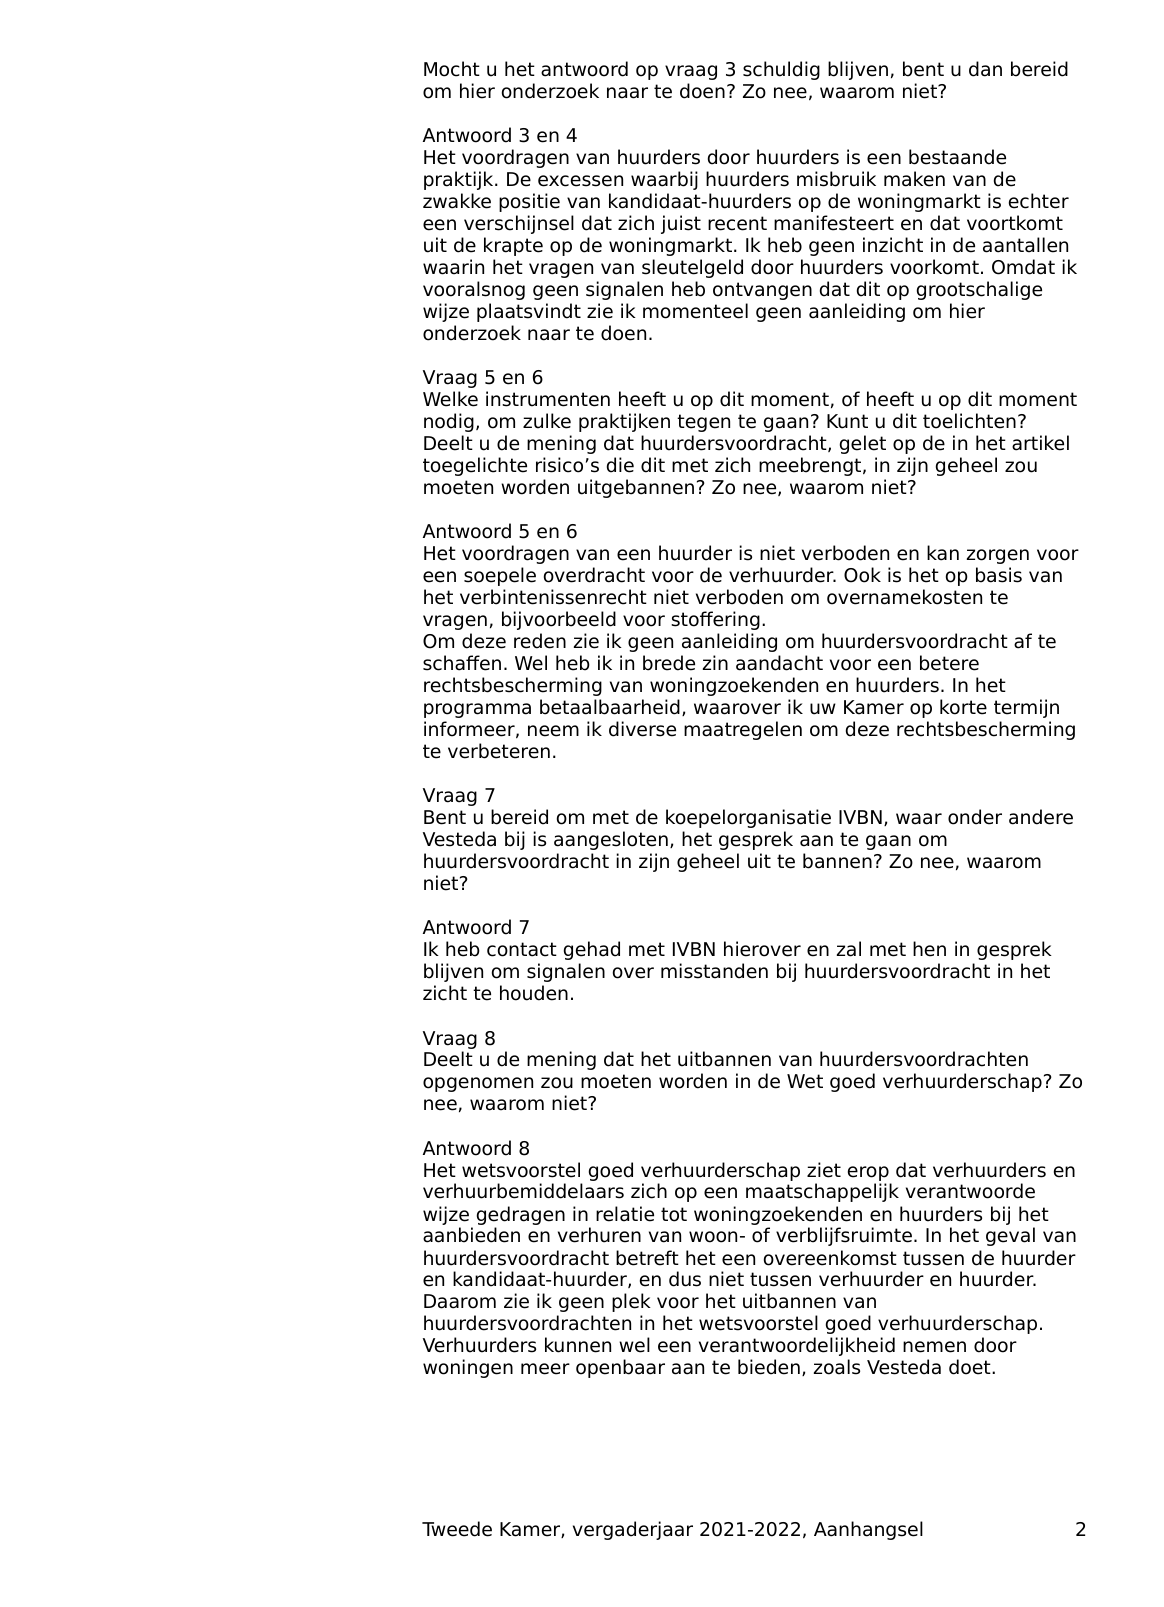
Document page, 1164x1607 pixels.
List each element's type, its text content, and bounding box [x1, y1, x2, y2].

text Ik heb contact gehad met IVBN hierover en zal met hen in gesprek blijven om signalen over misstanden bij huurdersvoordracht in het zicht te houden. [422, 939, 1087, 1005]
text Mocht u het antwoord op vraag 3 schuldig blijven, bent u dan bereid om hier onderzoek naar te doen? Zo nee, waarom niet? [422, 59, 1087, 103]
text Antwoord 8 [422, 1137, 1087, 1159]
text Antwoord 7 [422, 917, 1087, 939]
text Deelt u de mening dat huurdersvoordracht, gelet op de in het artikel toegelichte risico’s die dit met zich meebrengt, in zijn geheel zou moeten worden uitgebannen? Zo nee, waarom niet? [422, 433, 1087, 499]
text Welke instrumenten heeft u op dit moment, of heeft u op dit moment nodig, om zulke praktijken tegen te gaan? Kunt u dit toelichten? [422, 389, 1087, 433]
text Vraag 7 [422, 785, 1087, 807]
text Om deze reden zie ik geen aanleiding om huurdersvoordracht af te schaffen. Wel heb ik in brede zin aandacht voor een betere rechtsbescherming van woningzoekenden en huurders. In het programma betaalbaarheid, waarover ik uw Kamer op korte termijn informeer, neem ik diverse maatregelen om deze rechtsbescherming te verbeteren. [422, 631, 1087, 763]
text Antwoord 3 en 4 [422, 125, 1087, 147]
text Deelt u de mening dat het uitbannen van huurdersvoordrachten opgenomen zou moeten worden in de Wet goed verhuurderschap? Zo nee, waarom niet? [422, 1049, 1087, 1115]
text Antwoord 5 en 6 [422, 521, 1087, 543]
text Vraag 5 en 6 [422, 367, 1087, 389]
text Het wetsvoorstel goed verhuurderschap ziet erop dat verhuurders en verhuurbemiddelaars zich op een maatschappelijk verantwoorde wijze gedragen in relatie tot woningzoekenden en huurders bij het aanbieden en verhuren van woon- of verblijfsruimte. In het geval van huurdersvoordracht betreft het een overeenkomst tussen de huurder en kandidaat-huurder, en dus niet tussen verhuurder en huurder. Daarom zie ik geen plek voor het uitbannen van huurdersvoordrachten in het wetsvoorstel goed verhuurderschap. Verhuurders kunnen wel een verantwoordelijkheid nemen door woningen meer openbaar aan te bieden, zoals Vesteda doet. [422, 1159, 1087, 1379]
text Het voordragen van huurders door huurders is een bestaande praktijk. De excessen waarbij huurders misbruik maken van de zwakke positie van kandidaat-huurders op de woningmarkt is echter een verschijnsel dat zich juist recent manifesteert en dat voortkomt uit de krapte op de woningmarkt. Ik heb geen inzicht in de aantallen waarin het vragen van sleutelgeld door huurders voorkomt. Omdat ik vooralsnog geen signalen heb ontvangen dat dit op grootschalige wijze plaatsvindt zie ik momenteel geen aanleiding om hier onderzoek naar te doen. [422, 147, 1087, 345]
text Vraag 8 [422, 1027, 1087, 1049]
text Bent u bereid om met de koepelorganisatie IVBN, waar onder andere Vesteda bij is aangesloten, het gesprek aan te gaan om huurdersvoordracht in zijn geheel uit te bannen? Zo nee, waarom niet? [422, 807, 1087, 895]
text Het voordragen van een huurder is niet verboden en kan zorgen voor een soepele overdracht voor de verhuurder. Ook is het op basis van het verbintenissenrecht niet verboden om overnamekosten te vragen, bijvoorbeeld voor stoffering. [422, 543, 1087, 631]
